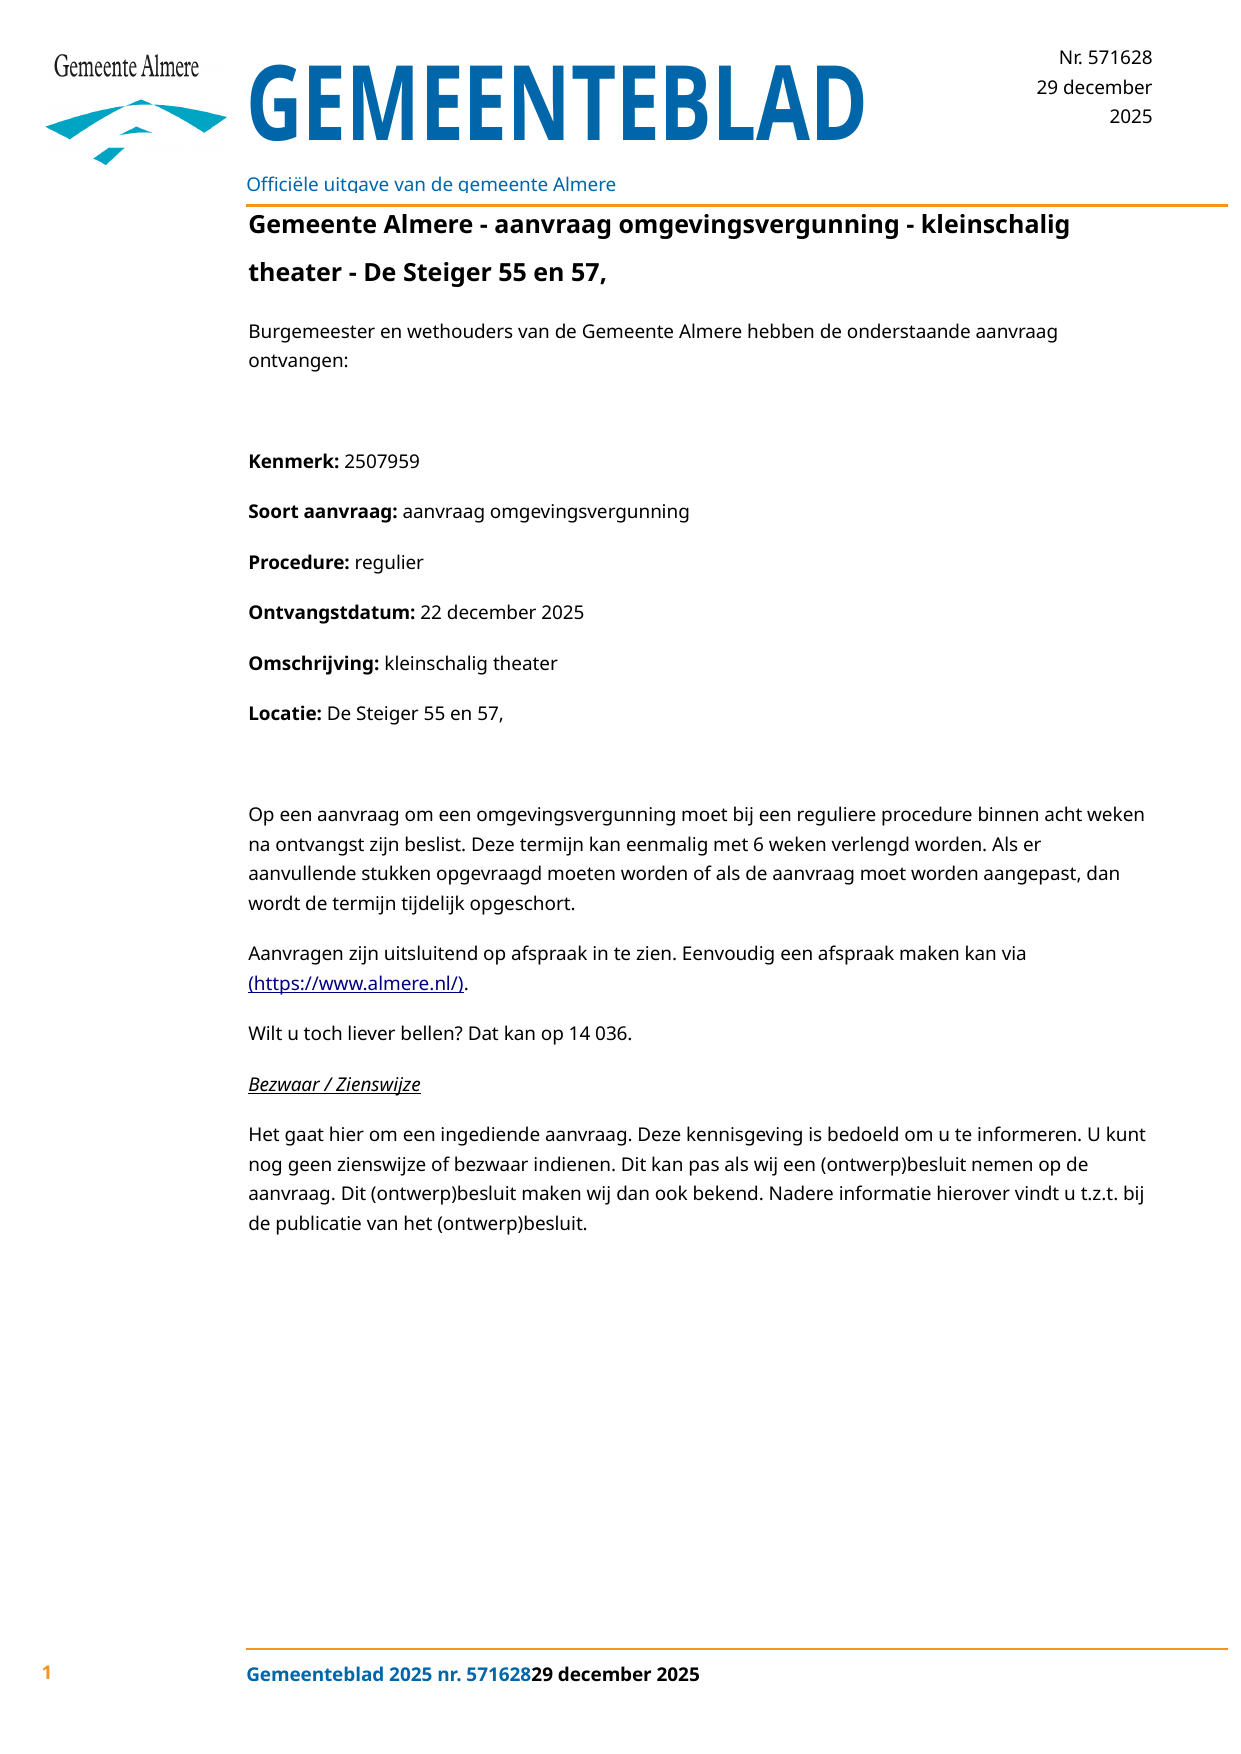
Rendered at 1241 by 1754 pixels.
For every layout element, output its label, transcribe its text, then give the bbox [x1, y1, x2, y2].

text Ontvangstdatum: 22 december 2025 [248, 599, 1152, 625]
text Op een aanvraag om een omgevingsvergunning moet bij een reguliere procedure binnen acht weken na ontvangst zijn beslist. Deze termijn kan eenmalig met 6 weken verlengd worden. Als er aanvullende stukken opgevraagd moeten worden of als de aanvraag moet worden aangepast, dan wordt de termijn tijdelijk opgeschort. [248, 801, 1152, 916]
text Wilt u toch liever bellen? Dat kan op 14 036. [248, 1020, 1152, 1046]
text Burgemeester en wethouders van de Gemeente Almere hebben de onderstaande aanvraag ontvangen: [248, 318, 1152, 373]
picture [41, 47, 231, 172]
text Bezwaar / Zienswijze [248, 1071, 1152, 1097]
text Aanvragen zijn uitsluitend op afspraak in te zien. Eenvoudig een afspraak maken kan via (https://www.almere.nl/). [248, 940, 1152, 996]
text Soort aanvraag: aanvraag omgevingsvergunning [248, 499, 1152, 524]
text Procedure: regulier [248, 549, 1152, 575]
text Het gaat hier om een ingediende aanvraag. Deze kennisgeving is bedoeld om u te informeren. U kunt nog geen zienswijze of bezwaar indienen. Dit kan pas als wij een (ontwerp)besluit nemen op de aanvraag. Dit (ontwerp)besluit maken wij dan ook bekend. Nadere informatie hierover vindt u t.z.t. bij de publicatie van het (ontwerp)besluit. [248, 1121, 1152, 1236]
text Omschrijving: kleinschalig theater [248, 650, 1152, 676]
text Kenmerk: 2507959 [248, 448, 1152, 474]
text Gemeente Almere - aanvraag omgevingsvergunning - kleinschalig theater - De Steiger 55 en 57, [248, 207, 1152, 288]
text Locatie: De Steiger 55 en 57, [248, 700, 1152, 726]
